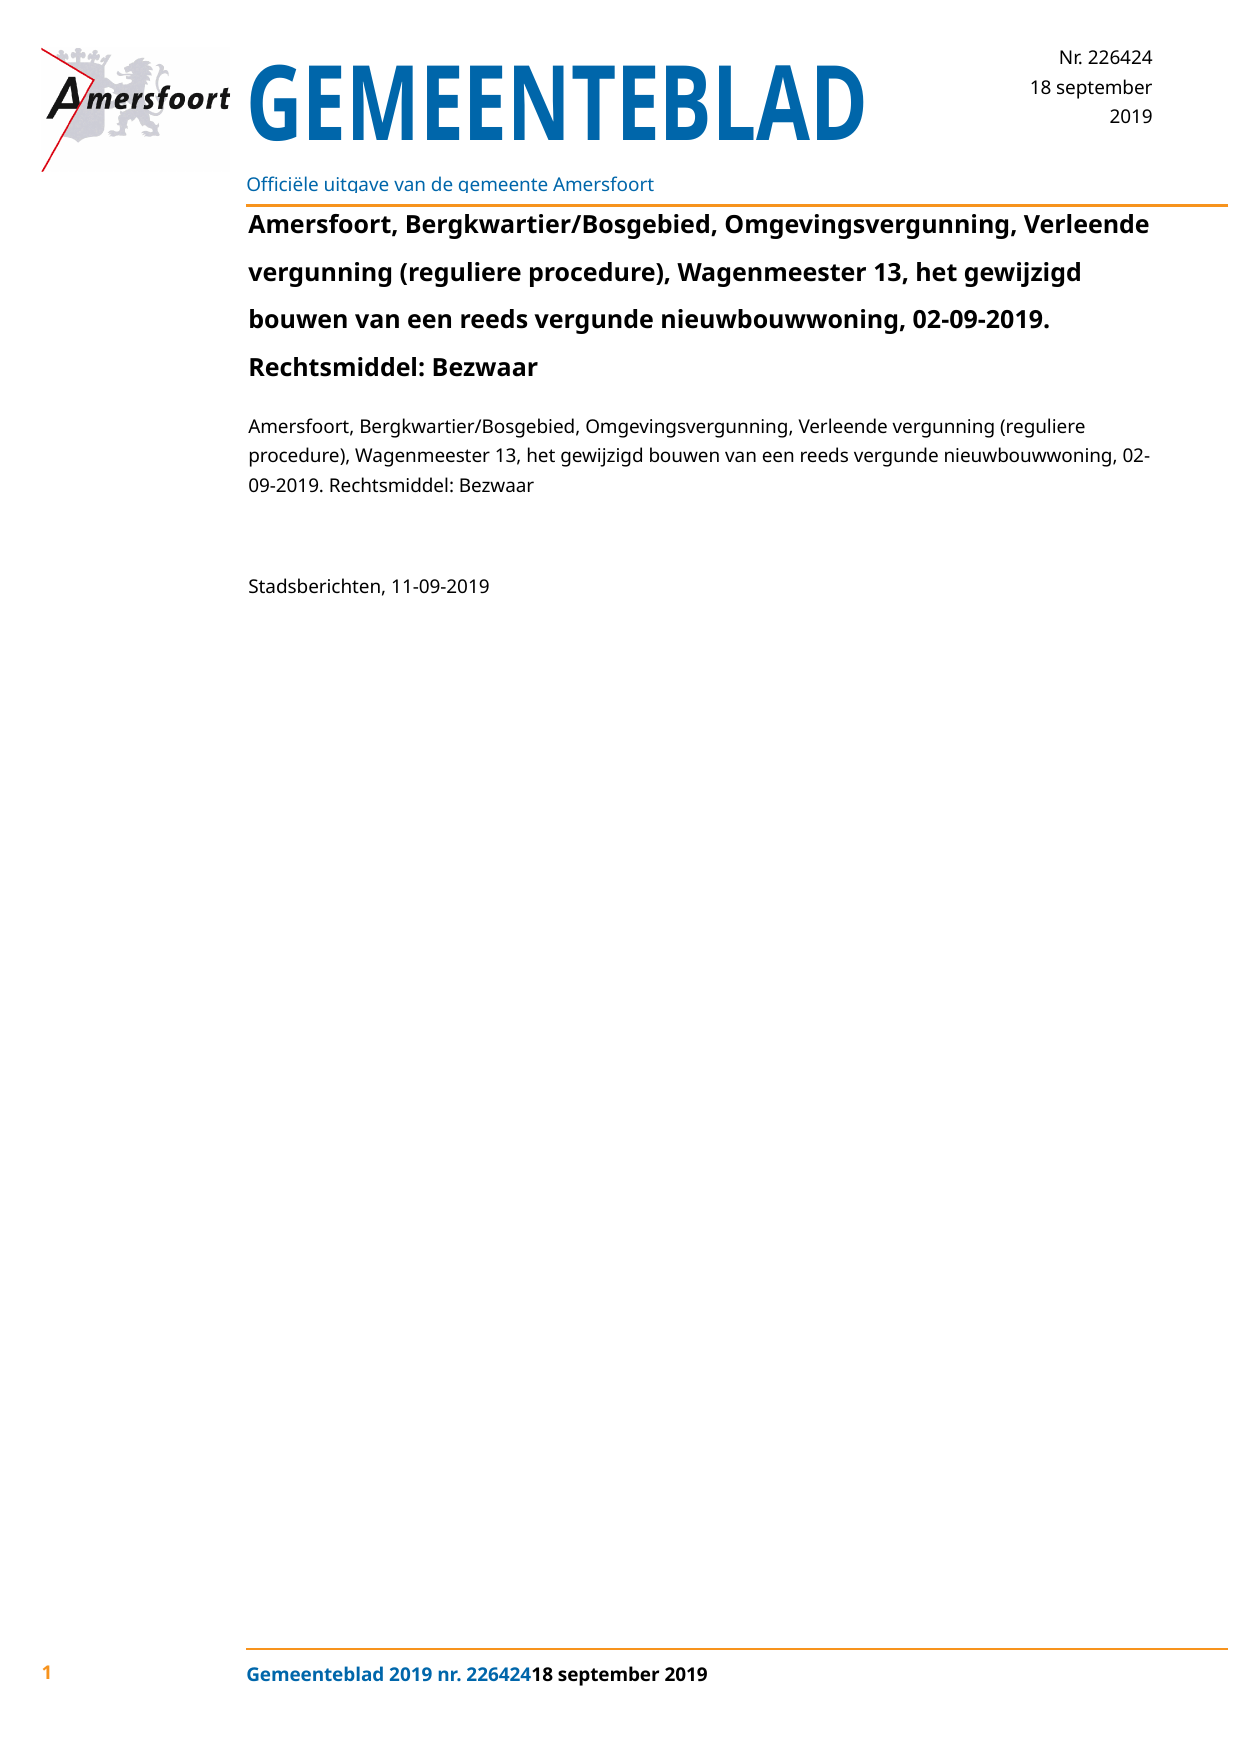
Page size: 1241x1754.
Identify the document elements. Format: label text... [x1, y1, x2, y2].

text Stadsberichten, 11-09-2019 [248, 573, 1152, 599]
text Amersfoort, Bergkwartier/Bosgebied, Omgevingsvergunning, Verleende vergunning (reguliere procedure), Wagenmeester 13, het gewijzigd bouwen van een reeds vergunde nieuwbouwwoning, 02-09-2019. Rechtsmiddel: Bezwaar [248, 413, 1152, 498]
text Amersfoort, Bergkwartier/Bosgebied, Omgevingsvergunning, Verleende vergunning (reguliere procedure), Wagenmeester 13, het gewijzigd bouwen van een reeds vergunde nieuwbouwwoning, 02-09-2019. Rechtsmiddel: Bezwaar [248, 207, 1152, 384]
picture [41, 47, 231, 172]
